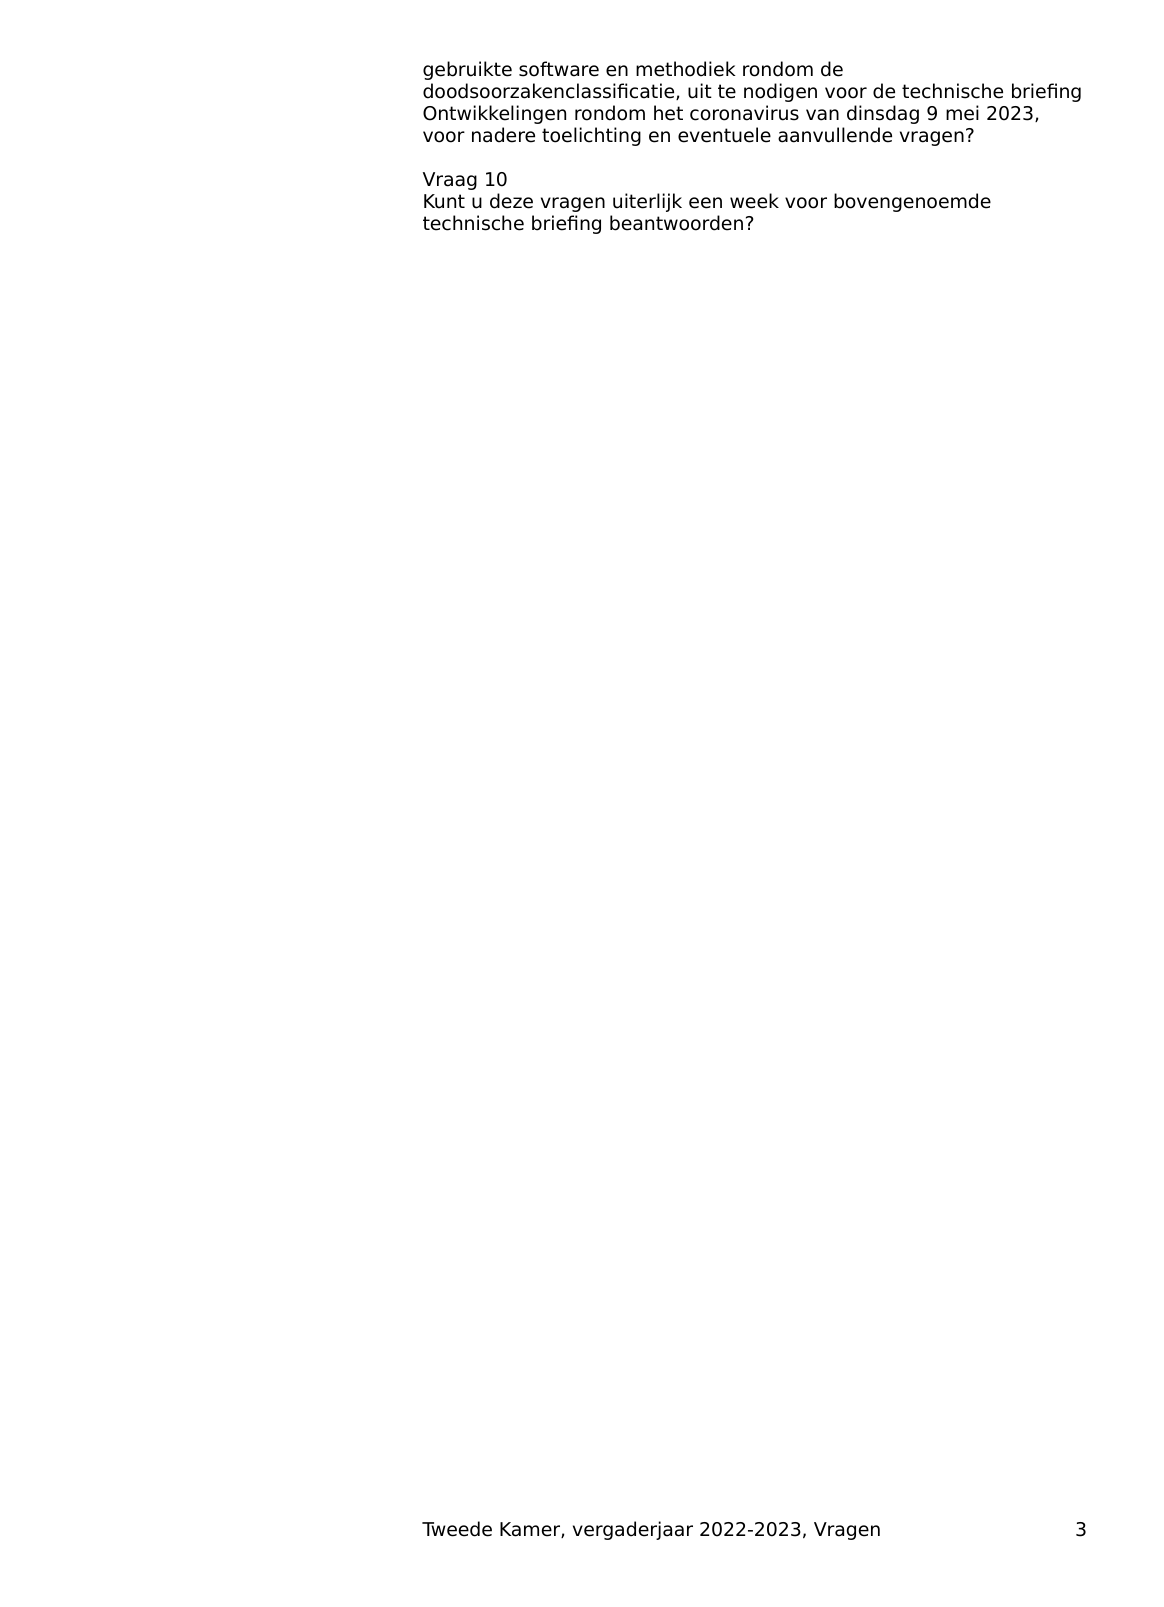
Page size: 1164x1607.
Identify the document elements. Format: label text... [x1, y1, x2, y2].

text gebruikte software en methodiek rondom de doodsoorzakenclassificatie, uit te nodigen voor de technische briefing Ontwikkelingen rondom het coronavirus van dinsdag 9 mei 2023, voor nadere toelichting en eventuele aanvullende vragen? [422, 59, 1087, 147]
text Vraag 10 [422, 169, 1087, 191]
text Kunt u deze vragen uiterlijk een week voor bovengenoemde technische briefing beantwoorden? [422, 191, 1087, 235]
